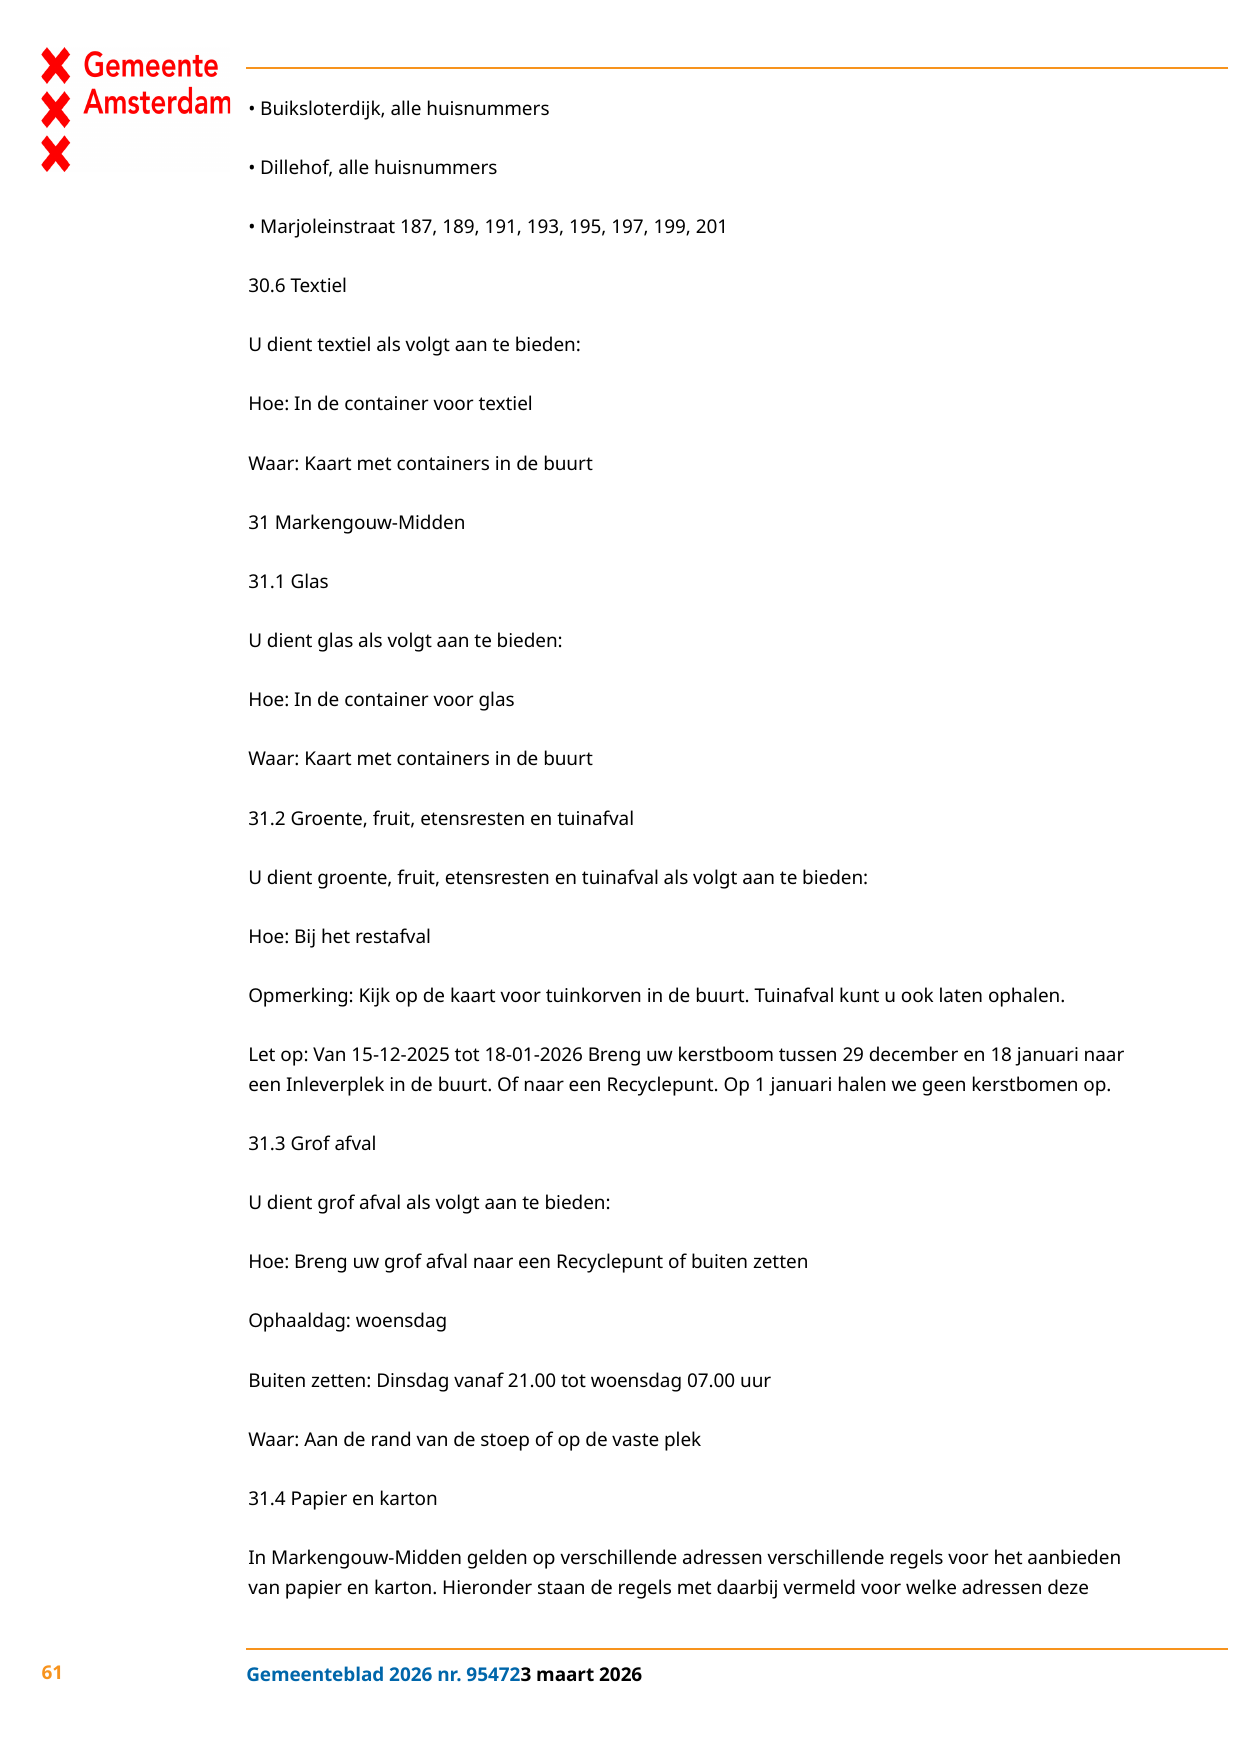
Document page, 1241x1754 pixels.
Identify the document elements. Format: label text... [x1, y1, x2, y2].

picture [41, 47, 231, 172]
text U dient groente, fruit, etensresten en tuinafval als volgt aan te bieden: [248, 864, 1152, 890]
text Waar: Kaart met containers in de buurt [248, 450, 1152, 476]
text • Dillehof, alle huisnummers [248, 154, 1152, 180]
text 31.3 Grof afval [248, 1130, 1152, 1156]
text Let op: Van 15-12-2025 tot 18-01-2026 Breng uw kerstboom tussen 29 december en 18 januari naar een Inleverplek in de buurt. Of naar een Recyclepunt. Op 1 januari halen we geen kerstbomen op. [248, 1041, 1152, 1097]
text Waar: Kaart met containers in de buurt [248, 746, 1152, 771]
text Hoe: In de container voor glas [248, 686, 1152, 712]
text Ophaaldag: woensdag [248, 1308, 1152, 1333]
text Buiten zetten: Dinsdag vanaf 21.00 tot woensdag 07.00 uur [248, 1367, 1152, 1393]
text In Markengouw-Midden gelden op verschillende adressen verschillende regels voor het aanbieden van papier en karton. Hieronder staan de regels met daarbij vermeld voor welke adressen deze [248, 1544, 1152, 1600]
text 30.6 Textiel [248, 272, 1152, 298]
text 31.4 Papier en karton [248, 1485, 1152, 1511]
text 31 Markengouw-Midden [248, 509, 1152, 535]
text U dient glas als volgt aan te bieden: [248, 627, 1152, 653]
text 31.2 Groente, fruit, etensresten en tuinafval [248, 805, 1152, 831]
text U dient textiel als volgt aan te bieden: [248, 331, 1152, 357]
text • Marjoleinstraat 187, 189, 191, 193, 195, 197, 199, 201 [248, 213, 1152, 239]
text 31.1 Glas [248, 568, 1152, 594]
text • Buiksloterdijk, alle huisnummers [248, 95, 1152, 121]
text U dient grof afval als volgt aan te bieden: [248, 1189, 1152, 1215]
text Opmerking: Kijk op de kaart voor tuinkorven in de buurt. Tuinafval kunt u ook laten ophalen. [248, 982, 1152, 1008]
text Hoe: In de container voor textiel [248, 391, 1152, 416]
text Hoe: Breng uw grof afval naar een Recyclepunt of buiten zetten [248, 1248, 1152, 1274]
text Hoe: Bij het restafval [248, 923, 1152, 949]
text Waar: Aan de rand van de stoep of op de vaste plek [248, 1426, 1152, 1452]
